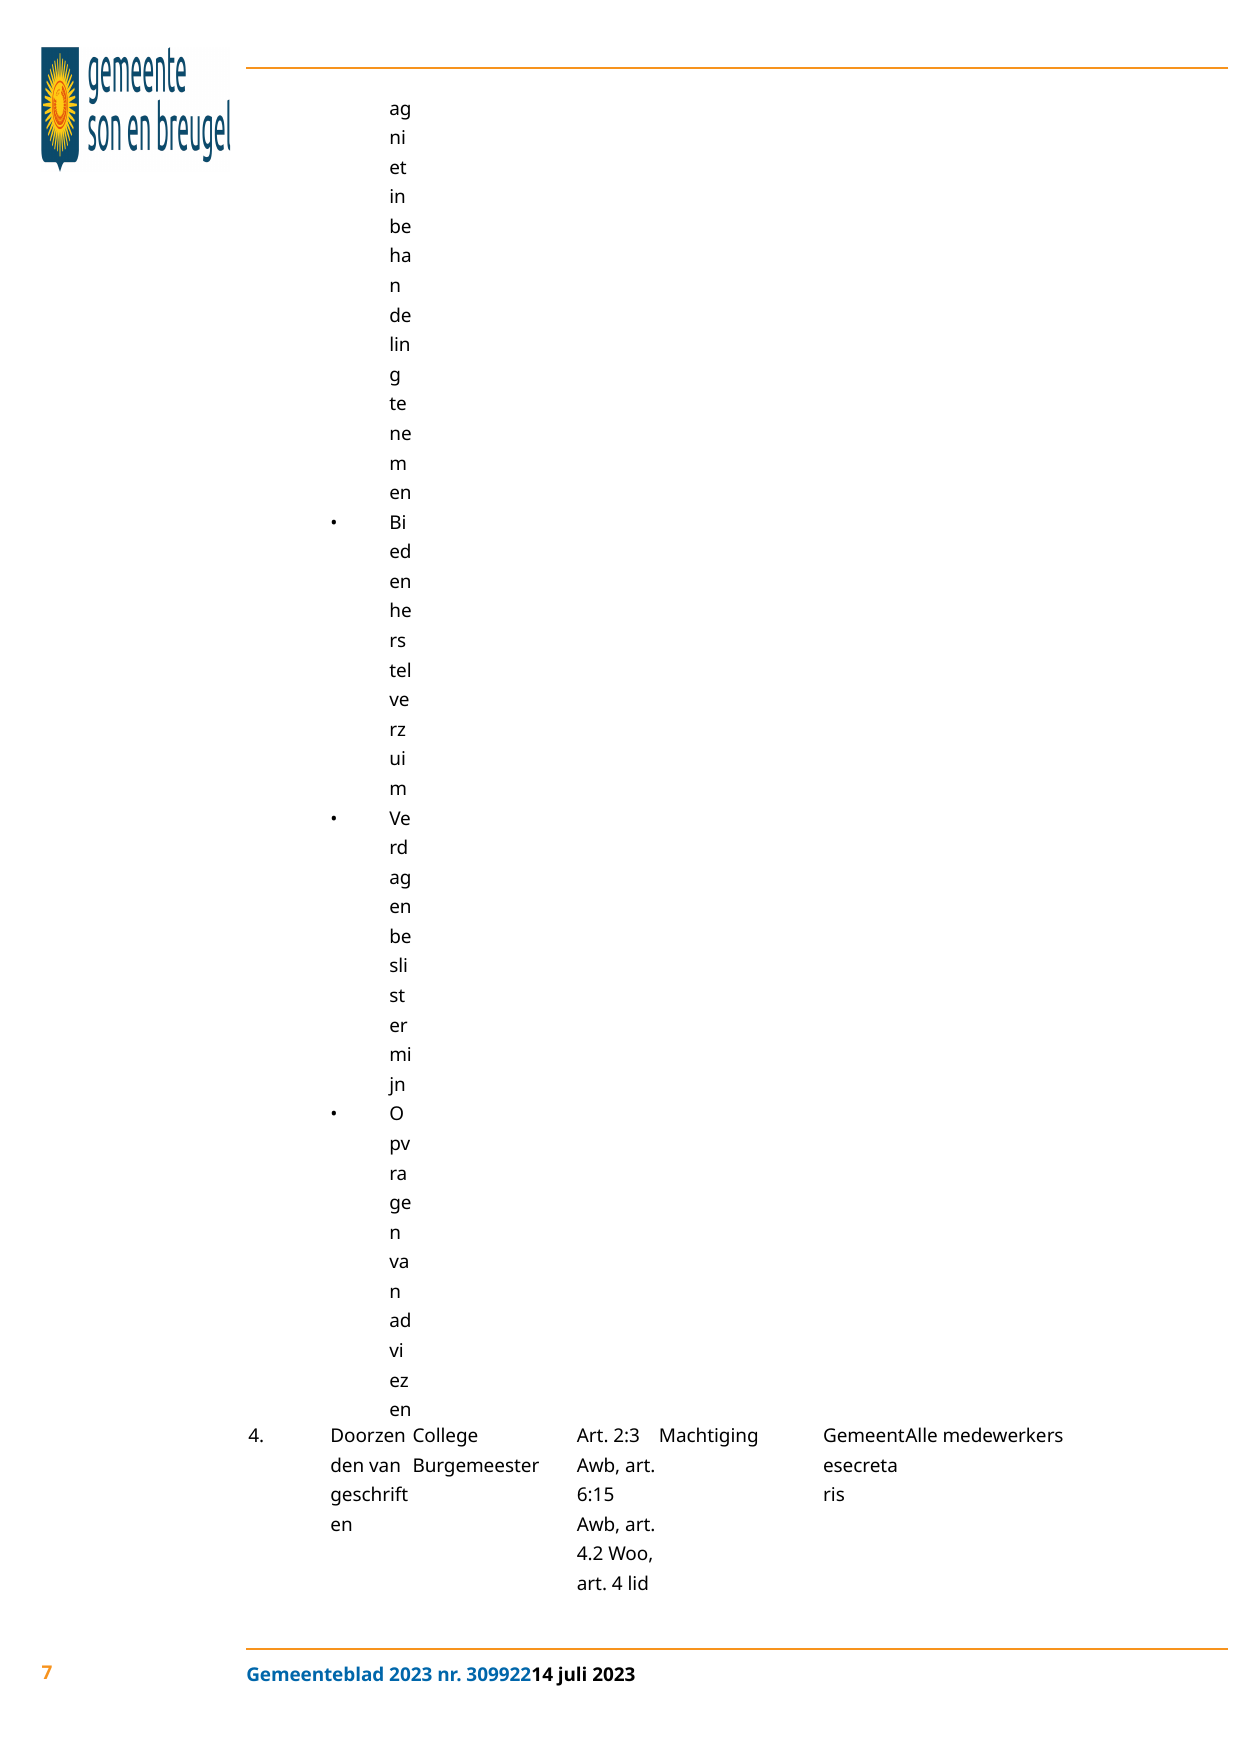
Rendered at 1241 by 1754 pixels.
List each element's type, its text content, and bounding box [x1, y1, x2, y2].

table_cell [905, 95, 1069, 1422]
table_cell [1069, 1422, 1152, 1596]
table_cell ag niet in behandeling te nemen Bieden herstel verzuim Verdagen beslistermijn Opvragen van adviezen [330, 95, 412, 1422]
table_cell 4. [248, 1422, 330, 1596]
table_cell Machtiging [659, 1422, 823, 1596]
table_cell Doorzenden van geschriften [330, 1422, 412, 1596]
table_cell Gemeentesecretaris [823, 1422, 905, 1596]
table_cell [412, 95, 577, 1422]
picture [41, 47, 231, 172]
table_cell [1069, 95, 1152, 1422]
table_cell [577, 95, 659, 1422]
table_cell Art. 2:3 Awb, art. 6:15 Awb, art. 4.2 Woo, art. 4 lid [577, 1422, 659, 1596]
table_cell College Burgemeester [412, 1422, 577, 1596]
table_cell [248, 95, 330, 1422]
table_cell [823, 95, 905, 1422]
table_cell [659, 95, 823, 1422]
table_cell Alle medewerkers [905, 1422, 1069, 1596]
